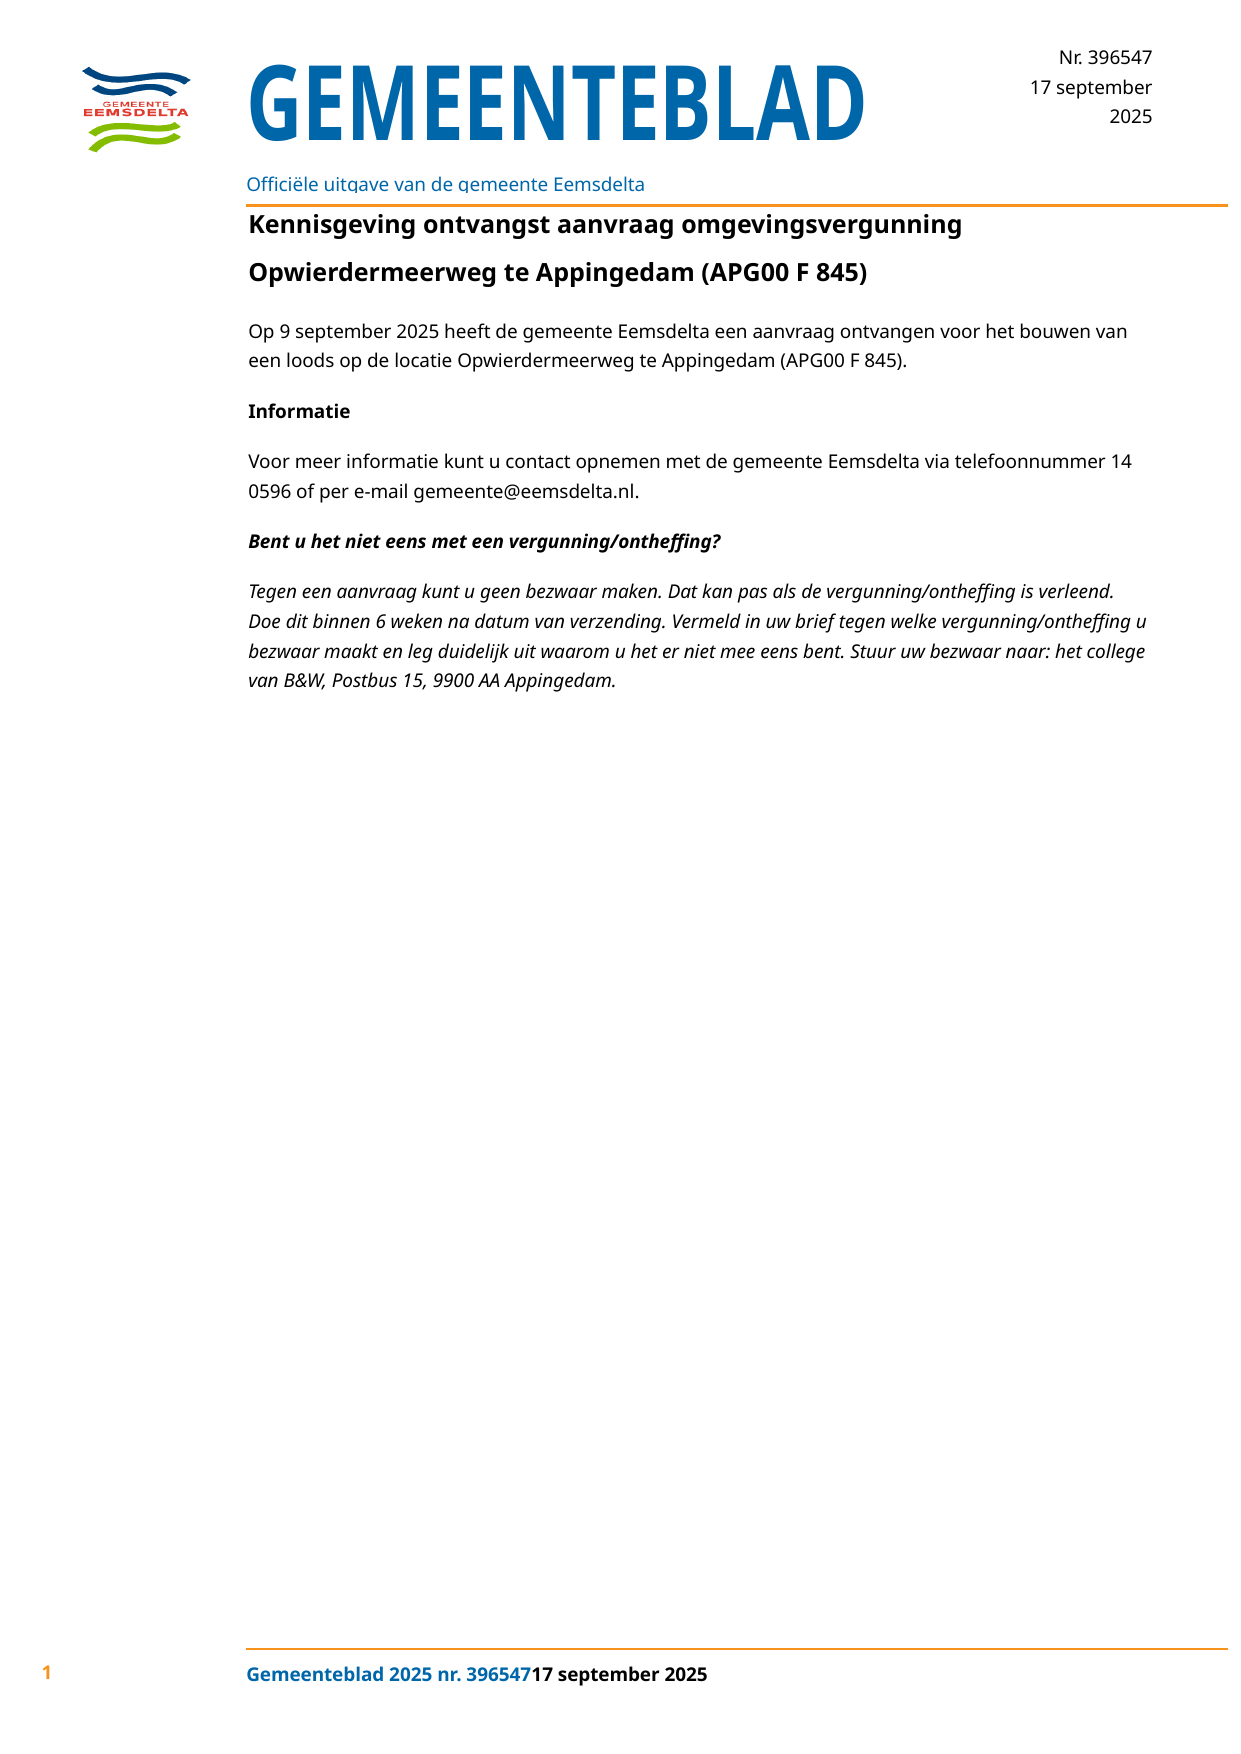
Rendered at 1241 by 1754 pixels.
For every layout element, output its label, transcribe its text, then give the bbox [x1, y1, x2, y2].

picture [41, 47, 231, 172]
text Kennisgeving ontvangst aanvraag omgevingsvergunning Opwierdermeerweg te Appingedam (APG00 F 845) [248, 207, 1152, 288]
text Op 9 september 2025 heeft de gemeente Eemsdelta een aanvraag ontvangen voor het bouwen van een loods op de locatie Opwierdermeerweg te Appingedam (APG00 F 845). [248, 318, 1152, 373]
text Tegen een aanvraag kunt u geen bezwaar maken. Dat kan pas als de vergunning/ontheffing is verleend. Doe dit binnen 6 weken na datum van verzending. Vermeld in uw brief tegen welke vergunning/ontheffing u bezwaar maakt en leg duidelijk uit waarom u het er niet mee eens bent. Stuur uw bezwaar naar: het college van B&W, Postbus 15, 9900 AA Appingedam. [248, 579, 1152, 693]
text Bent u het niet eens met een vergunning/ontheffing? [248, 528, 1152, 554]
text Voor meer informatie kunt u contact opnemen met de gemeente Eemsdelta via telefoonnummer 14 0596 of per e-mail gemeente@eemsdelta.nl. [248, 448, 1152, 504]
text Informatie [248, 398, 1152, 424]
